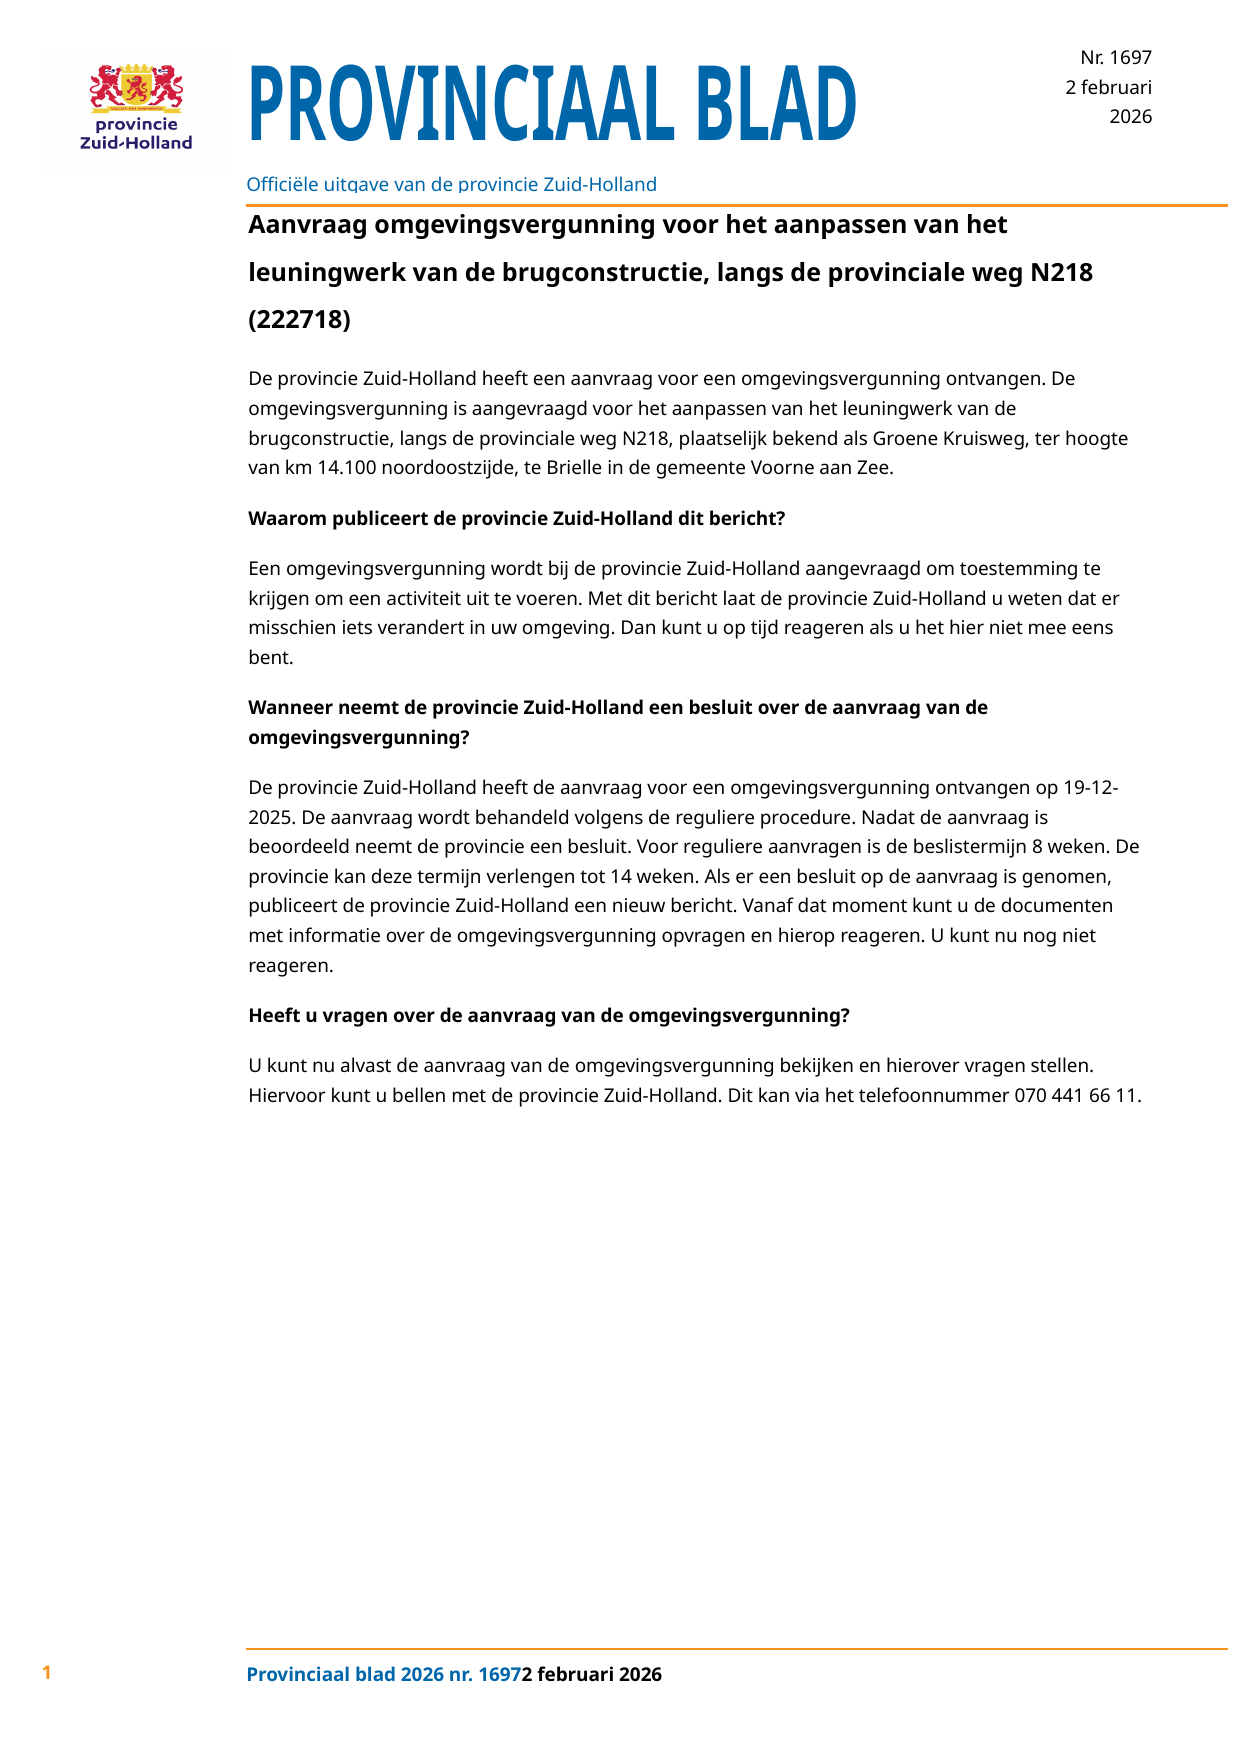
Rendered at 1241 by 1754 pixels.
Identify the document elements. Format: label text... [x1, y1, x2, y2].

text De provincie Zuid-Holland heeft een aanvraag voor een omgevingsvergunning ontvangen. De omgevingsvergunning is aangevraagd voor het aanpassen van het leuningwerk van de brugconstructie, langs de provinciale weg N218, plaatselijk bekend als Groene Kruisweg, ter hoogte van km 14.100 noordoostzijde, te Brielle in de gemeente Voorne aan Zee. [248, 366, 1152, 480]
text De provincie Zuid-Holland heeft de aanvraag voor een omgevingsvergunning ontvangen op 19-12-2025. De aanvraag wordt behandeld volgens de reguliere procedure. Nadat de aanvraag is beoordeeld neemt de provincie een besluit. Voor reguliere aanvragen is de beslistermijn 8 weken. De provincie kan deze termijn verlengen tot 14 weken. Als er een besluit op de aanvraag is genomen, publiceert de provincie Zuid-Holland een nieuw bericht. Vanaf dat moment kunt u de documenten met informatie over de omgevingsvergunning opvragen en hierop reageren. U kunt nu nog niet reageren. [248, 774, 1152, 977]
picture [41, 47, 231, 172]
text Wanneer neemt de provincie Zuid-Holland een besluit over de aanvraag van de omgevingsvergunning? [248, 694, 1152, 749]
text Waarom publiceert de provincie Zuid-Holland dit bericht? [248, 505, 1152, 530]
text Een omgevingsvergunning wordt bij de provincie Zuid-Holland aangevraagd om toestemming te krijgen om een activiteit uit te voeren. Met dit bericht laat de provincie Zuid-Holland u weten dat er misschien iets verandert in uw omgeving. Dan kunt u op tijd reageren als u het hier niet mee eens bent. [248, 555, 1152, 669]
text Aanvraag omgevingsvergunning voor het aanpassen van het leuningwerk van de brugconstructie, langs de provinciale weg N218 (222718) [248, 207, 1152, 336]
text Heeft u vragen over de aanvraag van de omgevingsvergunning? [248, 1002, 1152, 1028]
text U kunt nu alvast de aanvraag van de omgevingsvergunning bekijken en hierover vragen stellen. Hiervoor kunt u bellen met de provincie Zuid-Holland. Dit kan via het telefoonnummer 070 441 66 11. [248, 1053, 1152, 1108]
